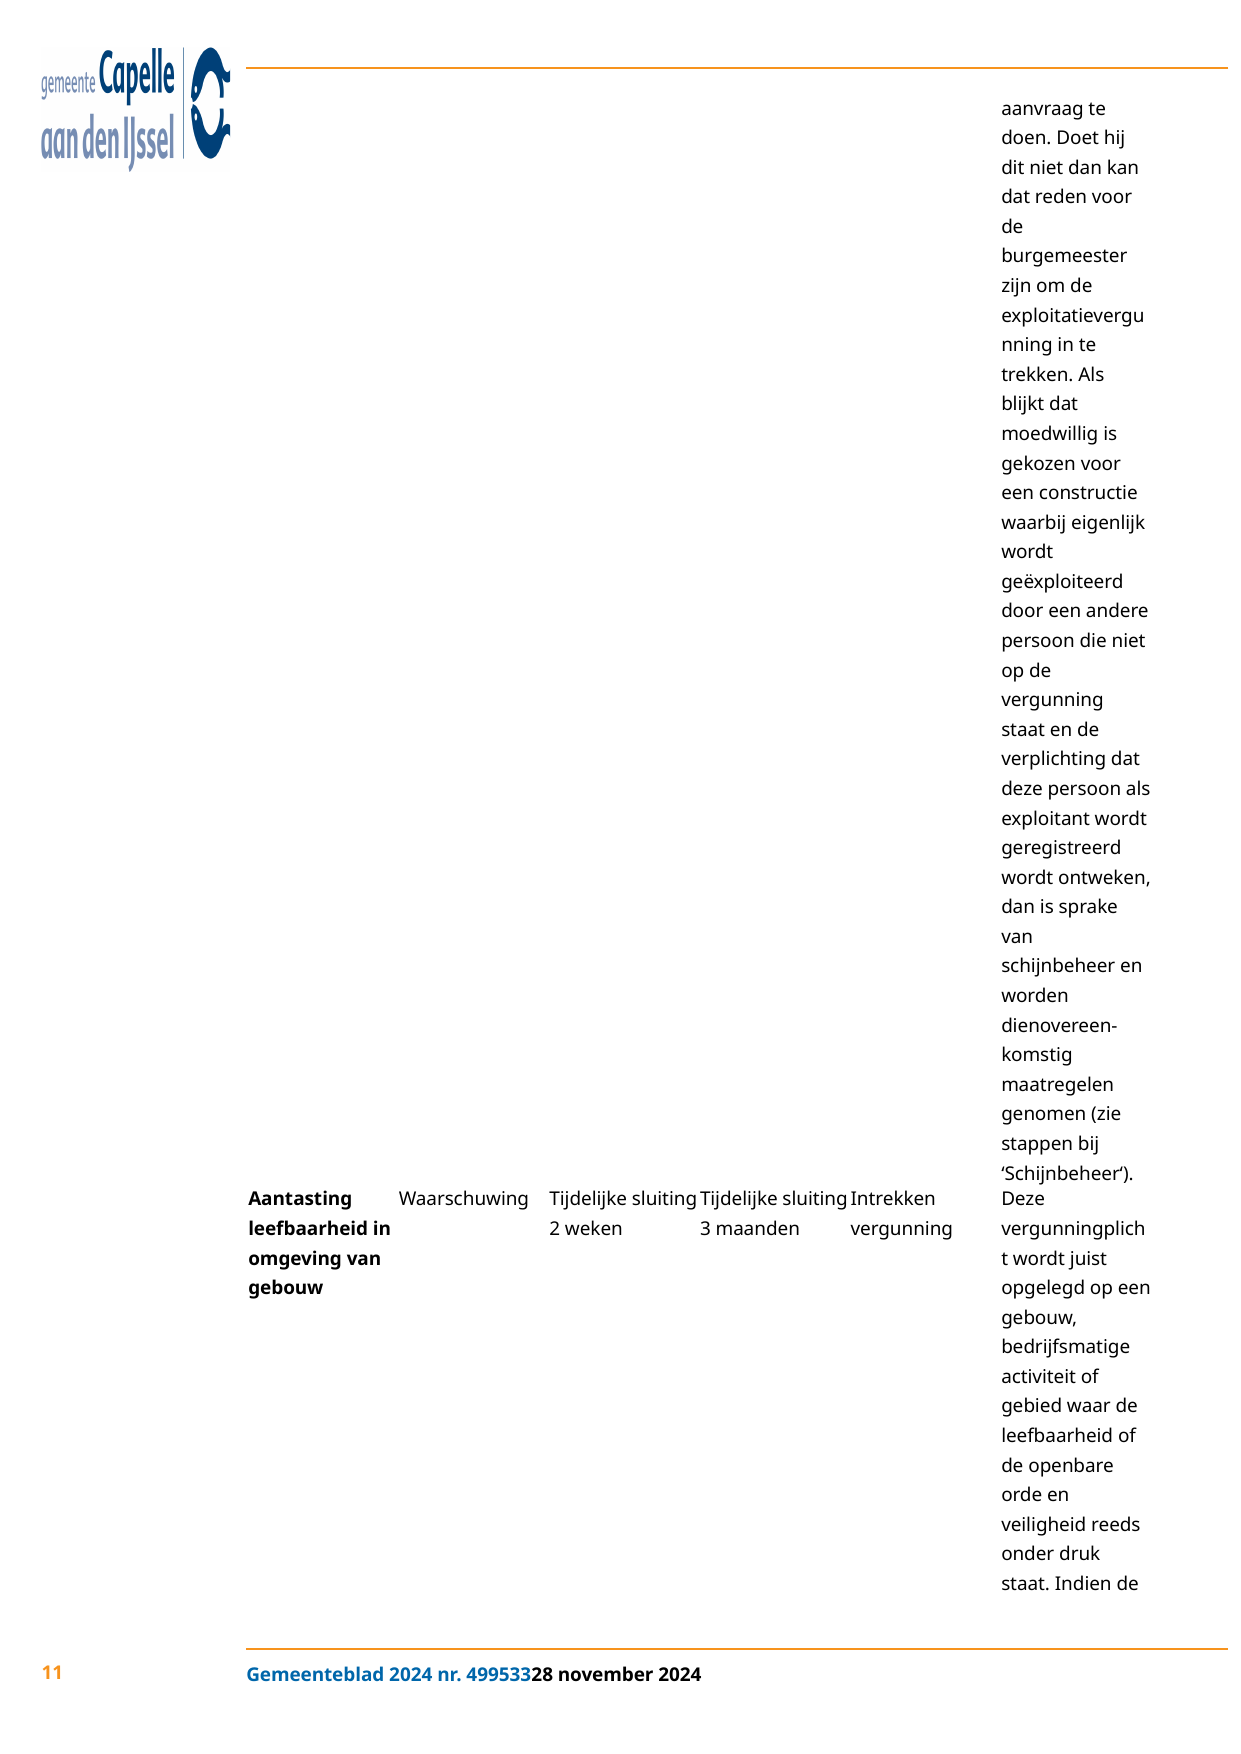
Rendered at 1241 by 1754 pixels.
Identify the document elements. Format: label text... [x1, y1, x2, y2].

table_cell [399, 95, 549, 1186]
table_cell Deze vergunningplicht wordt juist opgelegd op een gebouw, bedrijfsmatige activiteit of gebied waar de leefbaarheid of de openbare orde en veiligheid reeds onder druk staat. Indien de [1001, 1186, 1152, 1596]
table_cell [248, 95, 398, 1186]
table_cell Tijdelijke sluiting 2 weken [549, 1186, 700, 1596]
picture [41, 47, 231, 172]
table_cell [549, 95, 700, 1186]
table_cell [700, 95, 850, 1186]
table_cell Intrekken vergunning [850, 1186, 1001, 1596]
table_cell [850, 95, 1001, 1186]
table_cell Aantasting leefbaarheid in omgeving van gebouw [248, 1186, 398, 1596]
table_cell aanvraag te doen. Doet hij dit niet dan kan dat reden voor de burgemeester zijn om de exploitatievergunning in te trekken. Als blijkt dat moedwillig is gekozen voor een constructie waarbij eigenlijk wordt geëxploiteerd door een andere persoon die niet op de vergunning staat en de verplichting dat deze persoon als exploitant wordt geregistreerd wordt ontweken, dan is sprake van schijnbeheer en worden dienovereen-komstig maatregelen genomen (zie stappen bij ‘Schijnbeheer‘). [1001, 95, 1152, 1186]
table_cell Tijdelijke sluiting 3 maanden [700, 1186, 850, 1596]
table_cell Waarschuwing [399, 1186, 549, 1596]
